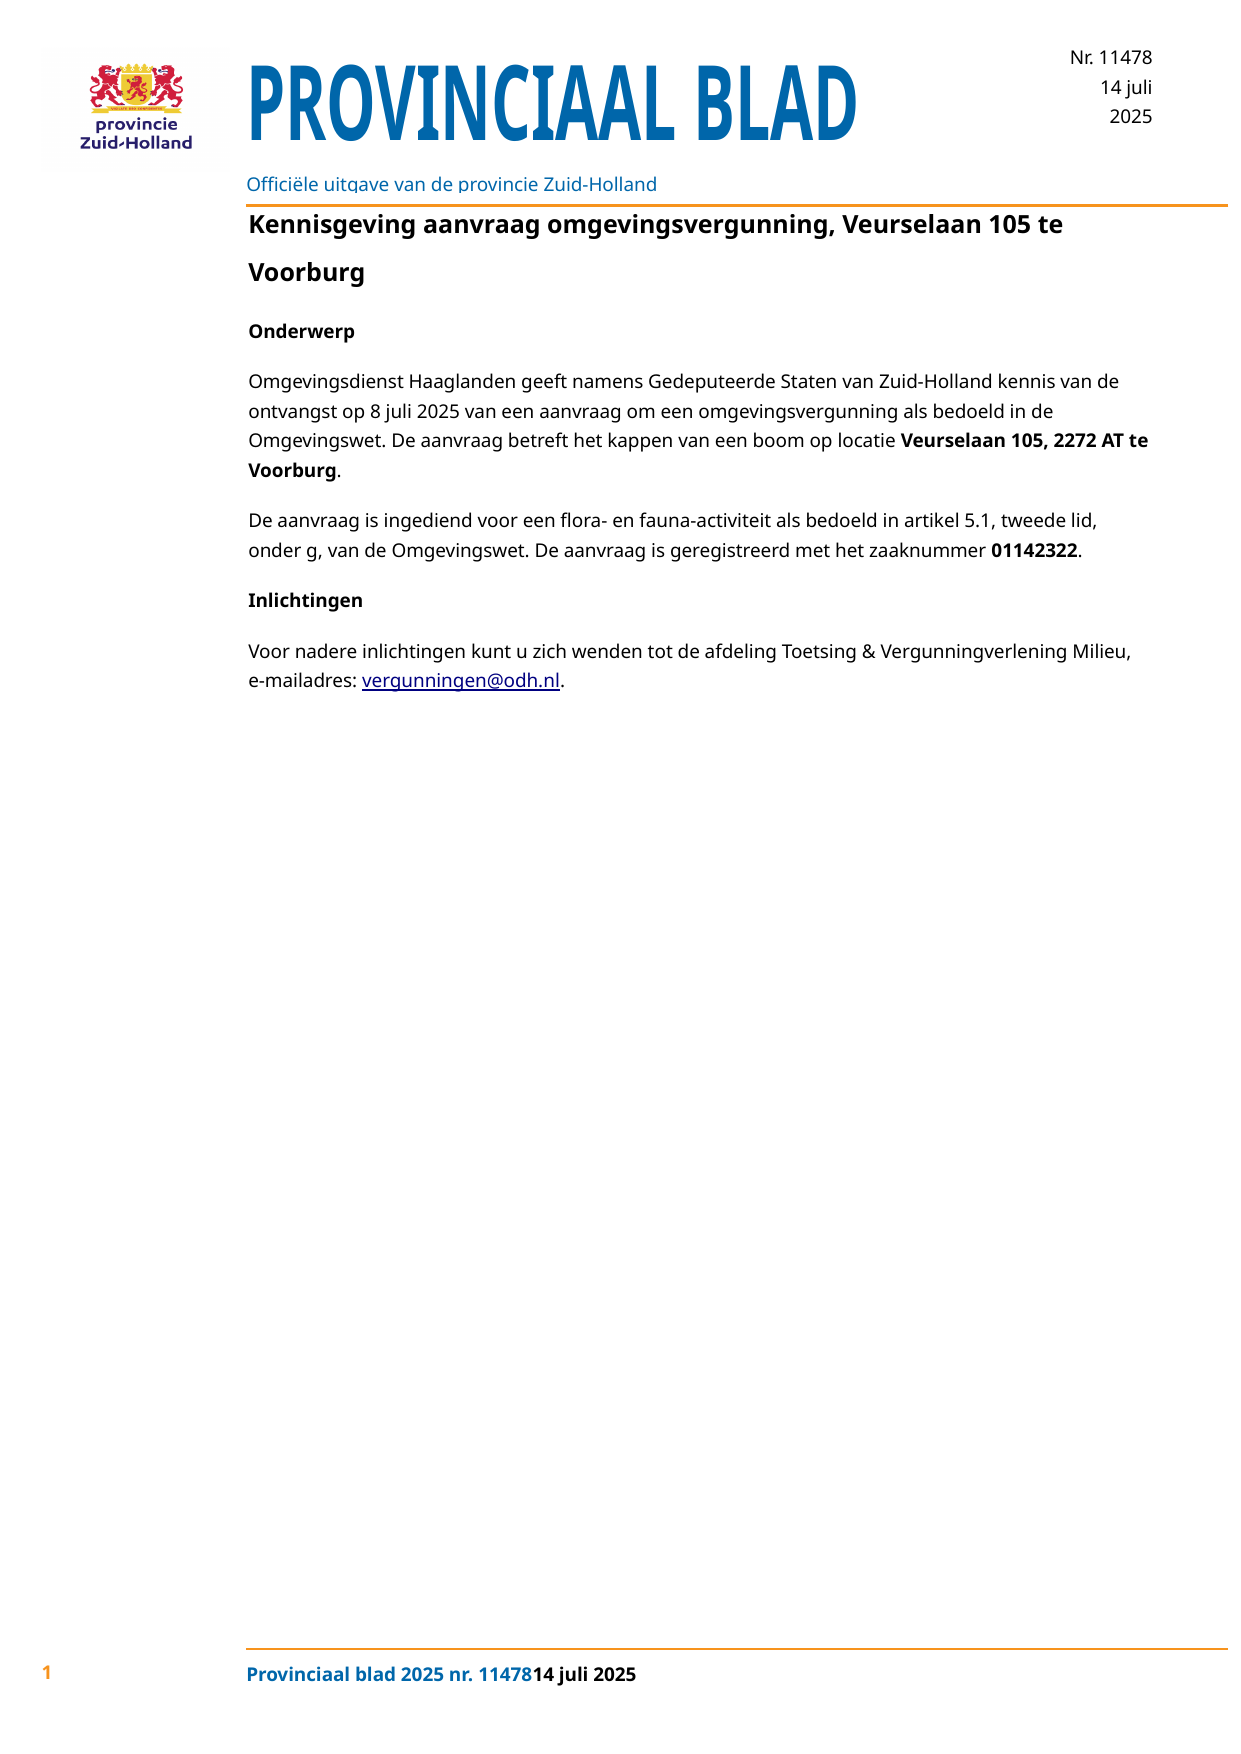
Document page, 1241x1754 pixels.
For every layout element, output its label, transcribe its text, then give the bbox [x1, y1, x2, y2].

text Onderwerp [248, 318, 1152, 344]
text Voor nadere inlichtingen kunt u zich wenden tot de afdeling Toetsing & Vergunningverlening Milieu, e-mailadres: vergunningen@odh.nl. [248, 638, 1152, 693]
text Omgevingsdienst Haaglanden geeft namens Gedeputeerde Staten van Zuid-Holland kennis van de ontvangst op 8 juli 2025 van een aanvraag om een omgevingsvergunning als bedoeld in de Omgevingswet. De aanvraag betreft het kappen van een boom op locatie Veurselaan 105, 2272 AT te Voorburg. [248, 368, 1152, 483]
text Inlichtingen [248, 587, 1152, 613]
text De aanvraag is ingediend voor een flora- en fauna-activiteit als bedoeld in artikel 5.1, tweede lid, onder g, van de Omgevingswet. De aanvraag is geregistreerd met het zaaknummer 01142322. [248, 507, 1152, 563]
picture [41, 47, 231, 172]
text Kennisgeving aanvraag omgevingsvergunning, Veurselaan 105 te Voorburg [248, 207, 1152, 288]
